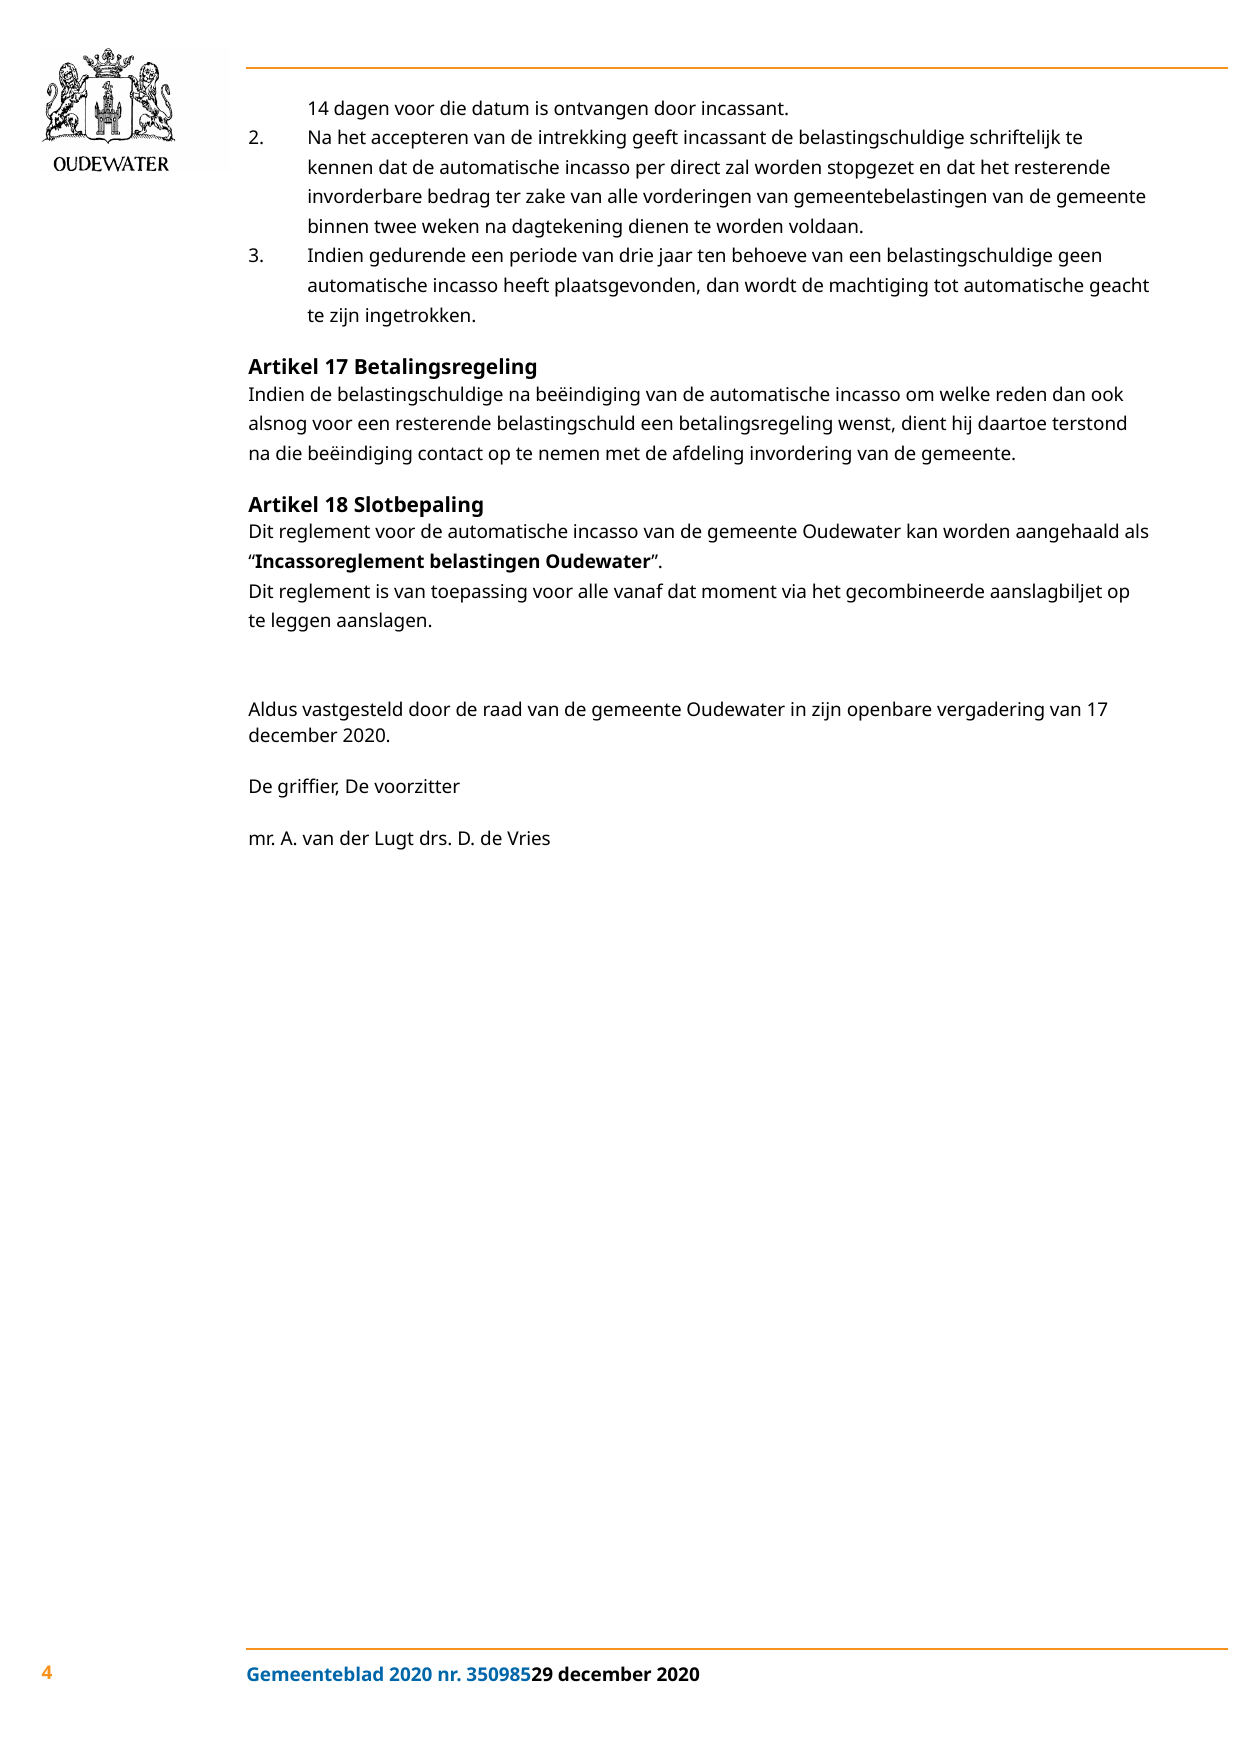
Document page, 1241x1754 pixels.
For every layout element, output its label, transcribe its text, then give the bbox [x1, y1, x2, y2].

text mr. A. van der Lugt drs. D. de Vries [248, 825, 1152, 851]
list Indien gedurende een periode van drie jaar ten behoeve van een belastingschuldige geen automatische incasso heeft plaatsgevonden, dan wordt de machtiging tot automatische geacht te zijn ingetrokken. [248, 243, 1152, 328]
text Dit reglement voor de automatische incasso van de gemeente Oudewater kan worden aangehaald als “Incassoreglement belastingen Oudewater”. [248, 519, 1152, 574]
text Dit reglement is van toepassing voor alle vanaf dat moment via het gecombineerde aanslagbiljet op te leggen aanslagen. [248, 578, 1152, 633]
text De griffier, De voorzitter [248, 773, 1152, 799]
text Artikel 17 Betalingsregeling [248, 352, 1152, 381]
picture [41, 47, 231, 172]
text Aldus vastgesteld door de raad van de gemeente Oudewater in zijn openbare vergadering van 17 december 2020. [248, 696, 1152, 748]
list 14 dagen voor die datum is ontvangen door incassant. [248, 95, 1152, 121]
text Artikel 18 Slotbepaling [248, 490, 1152, 519]
list Na het accepteren van de intrekking geeft incassant de belastingschuldige schriftelijk te kennen dat de automatische incasso per direct zal worden stopgezet en dat het resterende invorderbare bedrag ter zake van alle vorderingen van gemeentebelastingen van de gemeente binnen twee weken na dagtekening dienen te worden voldaan. [248, 124, 1152, 239]
text Indien de belastingschuldige na beëindiging van de automatische incasso om welke reden dan ook alsnog voor een resterende belastingschuld een betalingsregeling wenst, dient hij daartoe terstond na die beëindiging contact op te nemen met de afdeling invordering van de gemeente. [248, 381, 1152, 466]
